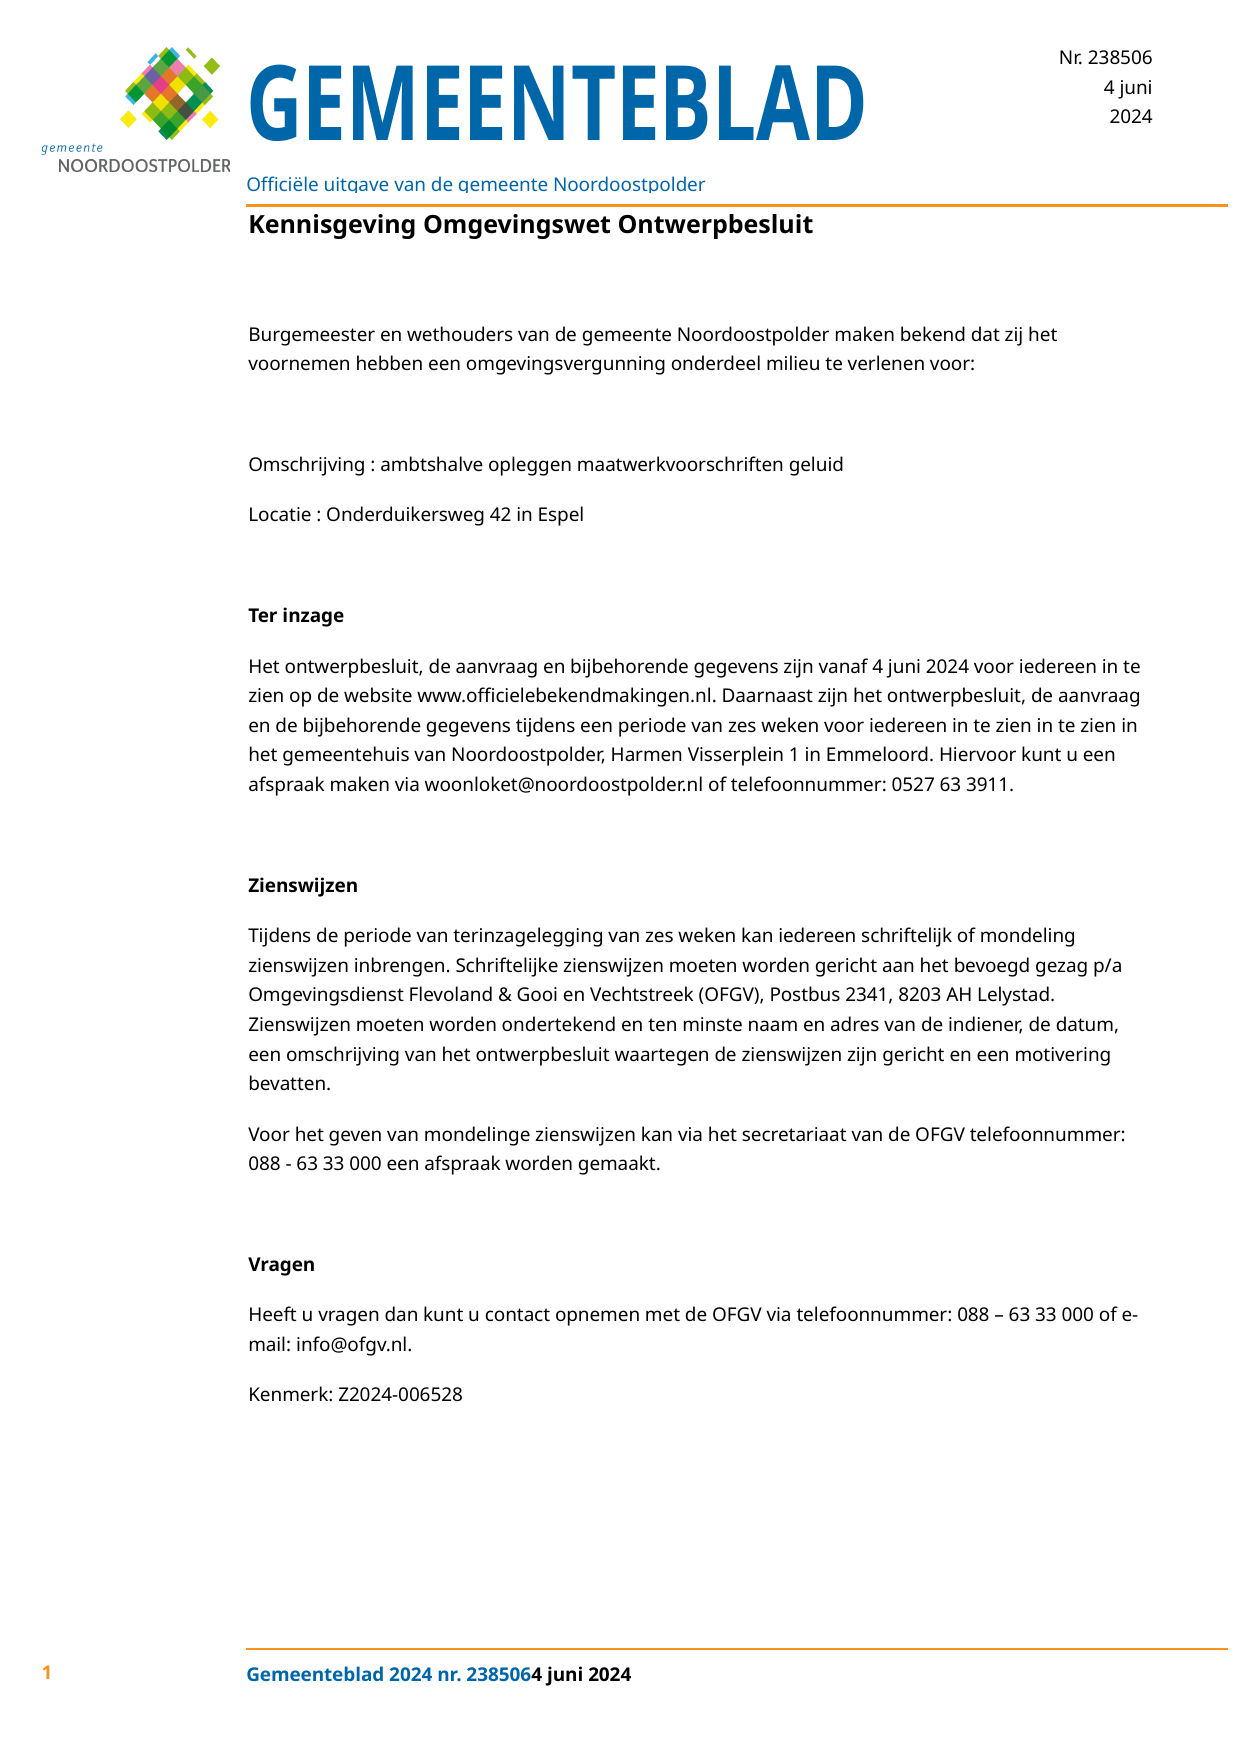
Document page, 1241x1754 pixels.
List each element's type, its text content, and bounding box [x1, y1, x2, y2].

text Kenmerk: Z2024-006528 [248, 1382, 1152, 1407]
text Burgemeester en wethouders van de gemeente Noordoostpolder maken bekend dat zij het voornemen hebben een omgevingsvergunning onderdeel milieu te verlenen voor: [248, 321, 1152, 376]
text Omschrijving : ambtshalve opleggen maatwerkvoorschriften geluid [248, 451, 1152, 477]
text Zienswijzen [248, 872, 1152, 898]
text Tijdens de periode van terinzagelegging van zes weken kan iedereen schriftelijk of mondeling zienswijzen inbrengen. Schriftelijke zienswijzen moeten worden gericht aan het bevoegd gezag p/a Omgevingsdienst Flevoland & Gooi en Vechtstreek (OFGV), Postbus 2341, 8203 AH Lelystad. Zienswijzen moeten worden ondertekend en ten minste naam en adres van de indiener, de datum, een omschrijving van het ontwerpbesluit waartegen de zienswijzen zijn gericht en een motivering bevatten. [248, 922, 1152, 1096]
picture [41, 47, 231, 172]
text Voor het geven van mondelinge zienswijzen kan via het secretariaat van de OFGV telefoonnummer: 088 - 63 33 000 een afspraak worden gemaakt. [248, 1121, 1152, 1176]
text Kennisgeving Omgevingswet Ontwerpbesluit [248, 207, 1152, 241]
text Locatie : Onderduikersweg 42 in Espel [248, 502, 1152, 527]
text Ter inzage [248, 602, 1152, 628]
text Het ontwerpbesluit, de aanvraag en bijbehorende gegevens zijn vanaf 4 juni 2024 voor iedereen in te zien op de website www.officielebekendmakingen.nl. Daarnaast zijn het ontwerpbesluit, de aanvraag en de bijbehorende gegevens tijdens een periode van zes weken voor iedereen in te zien in te zien in het gemeentehuis van Noordoostpolder, Harmen Visserplein 1 in Emmeloord. Hiervoor kunt u een afspraak maken via woonloket@noordoostpolder.nl of telefoonnummer: 0527 63 3911. [248, 653, 1152, 797]
text Vragen [248, 1251, 1152, 1277]
text Heeft u vragen dan kunt u contact opnemen met de OFGV via telefoonnummer: 088 – 63 33 000 of e-mail: info@ofgv.nl. [248, 1302, 1152, 1357]
